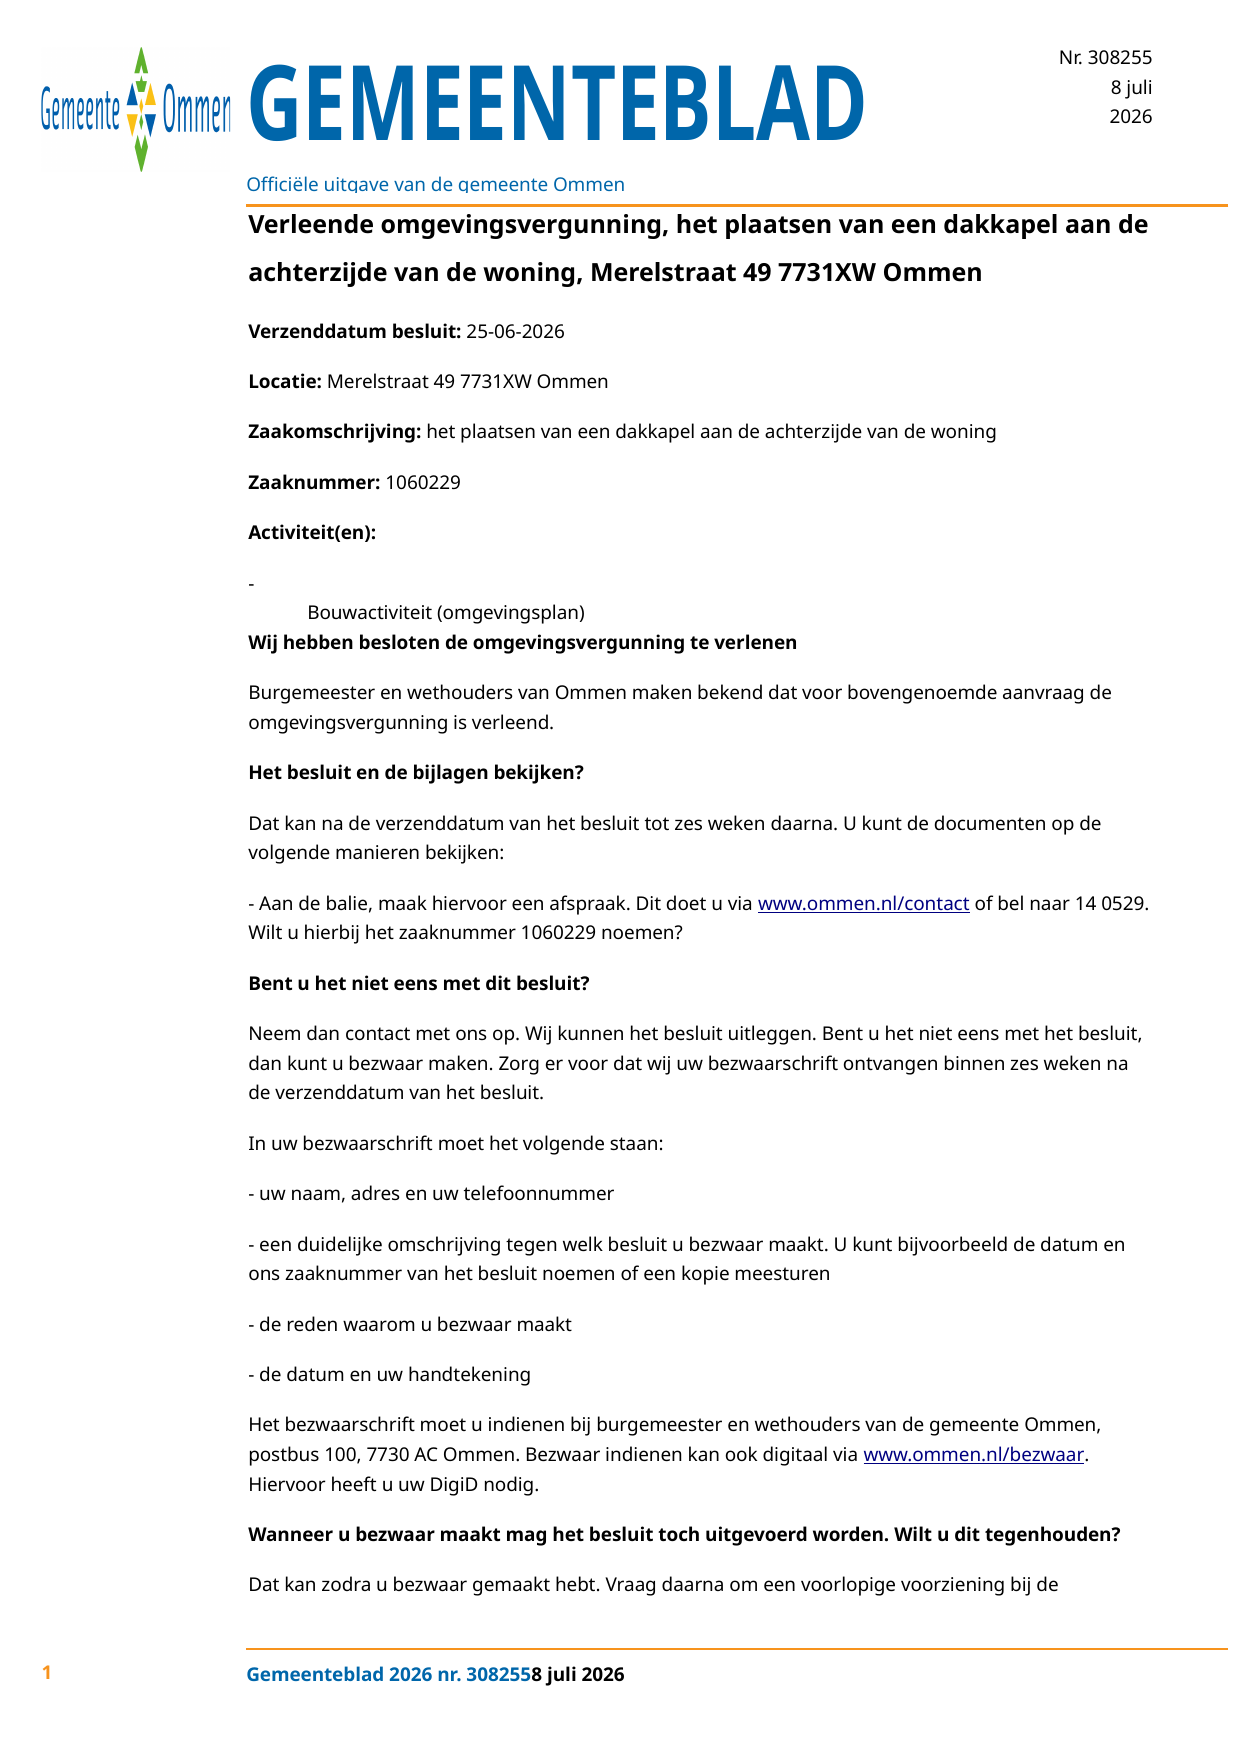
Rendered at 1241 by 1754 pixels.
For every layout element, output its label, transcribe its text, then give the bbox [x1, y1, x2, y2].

text - Aan de balie, maak hiervoor een afspraak. Dit doet u via www.ommen.nl/contact of bel naar 14 0529. Wilt u hierbij het zaaknummer 1060229 noemen? [248, 890, 1152, 945]
picture [41, 47, 231, 172]
text - uw naam, adres en uw telefoonnummer [248, 1180, 1152, 1206]
text Het besluit en de bijlagen bekijken? [248, 759, 1152, 785]
text Neem dan contact met ons op. Wij kunnen het besluit uitleggen. Bent u het niet eens met het besluit, dan kunt u bezwaar maken. Zorg er voor dat wij uw bezwaarschrift ontvangen binnen zes weken na de verzenddatum van het besluit. [248, 1020, 1152, 1105]
text - de datum en uw handtekening [248, 1361, 1152, 1387]
text Zaaknummer: 1060229 [248, 469, 1152, 495]
text Wanneer u bezwaar maakt mag het besluit toch uitgevoerd worden. Wilt u dit tegenhouden? [248, 1521, 1152, 1547]
text Verleende omgevingsvergunning, het plaatsen van een dakkapel aan de achterzijde van de woning, Merelstraat 49 7731XW Ommen [248, 207, 1152, 288]
text In uw bezwaarschrift moet het volgende staan: [248, 1130, 1152, 1156]
text Wij hebben besloten de omgevingsvergunning te verlenen [248, 629, 1152, 655]
text - de reden waarom u bezwaar maakt [248, 1311, 1152, 1337]
text Zaakomschrijving: het plaatsen van een dakkapel aan de achterzijde van de woning [248, 419, 1152, 444]
list Bouwactiviteit (omgevingsplan) [248, 599, 1152, 625]
text Locatie: Merelstraat 49 7731XW Ommen [248, 368, 1152, 394]
text Het bezwaarschrift moet u indienen bij burgemeester en wethouders van de gemeente Ommen, postbus 100, 7730 AC Ommen. Bezwaar indienen kan ook digitaal via www.ommen.nl/bezwaar. Hiervoor heeft u uw DigiD nodig. [248, 1412, 1152, 1497]
text Burgemeester en wethouders van Ommen maken bekend dat voor bovengenoemde aanvraag de omgevingsvergunning is verleend. [248, 679, 1152, 735]
text - een duidelijke omschrijving tegen welk besluit u bezwaar maakt. U kunt bijvoorbeeld de datum en ons zaaknummer van het besluit noemen of een kopie meesturen [248, 1231, 1152, 1286]
text Activiteit(en): [248, 519, 1152, 545]
text Bent u het niet eens met dit besluit? [248, 970, 1152, 996]
text Verzenddatum besluit: 25-06-2026 [248, 318, 1152, 344]
text Dat kan zodra u bezwaar gemaakt hebt. Vraag daarna om een voorlopige voorziening bij de [248, 1572, 1152, 1597]
text Dat kan na de verzenddatum van het besluit tot zes weken daarna. U kunt de documenten op de volgende manieren bekijken: [248, 810, 1152, 865]
